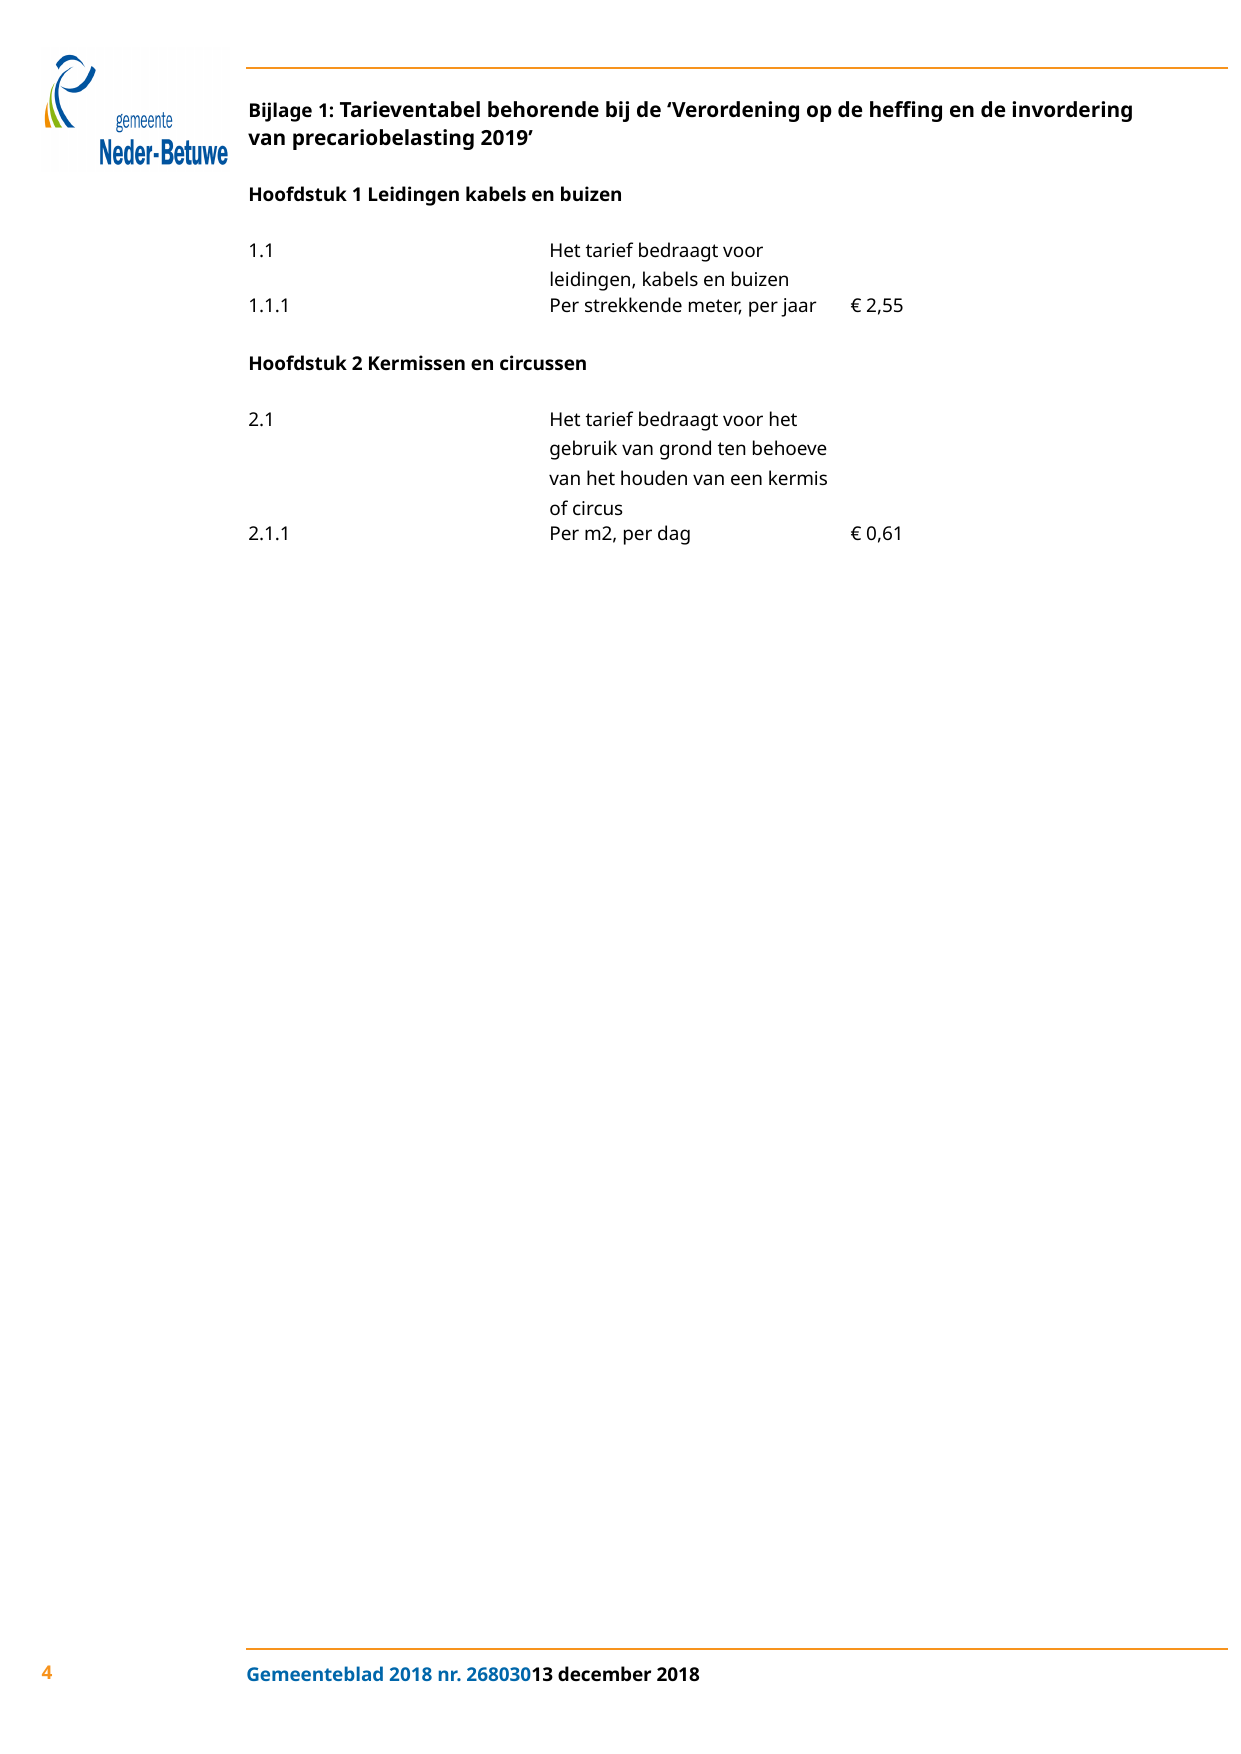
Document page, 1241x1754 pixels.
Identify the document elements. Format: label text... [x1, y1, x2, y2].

table_cell [850, 406, 1152, 521]
table_cell [850, 237, 1152, 292]
table_header [850, 380, 1152, 406]
text Hoofdstuk 2 Kermissen en circussen [248, 351, 1152, 376]
table_cell € 0,61 [850, 521, 1152, 546]
table_cell 1.1.1 [248, 292, 549, 318]
table_cell 1.1 [248, 237, 549, 292]
table_cell 2.1.1 [248, 521, 549, 546]
table_cell Per strekkende meter, per jaar [549, 292, 850, 318]
table_cell Per m2, per dag [549, 521, 850, 546]
table_cell € 2,55 [850, 292, 1152, 318]
table_header [248, 380, 549, 406]
table_header [549, 211, 850, 237]
text Bijlage 1: Tarieventabel behorende bij de ‘Verordening op de heffing en de invordering van precariobelasting 2019’ [248, 95, 1152, 152]
text Hoofdstuk 1 Leidingen kabels en buizen [248, 181, 1152, 207]
table_header [549, 380, 850, 406]
table_cell Het tarief bedraagt voor het gebruik van grond ten behoeve van het houden van een kermis of circus [549, 406, 850, 521]
table_header [850, 211, 1152, 237]
table_cell 2.1 [248, 406, 549, 521]
picture [41, 47, 231, 172]
table_header [248, 211, 549, 237]
table_cell Het tarief bedraagt voor leidingen, kabels en buizen [549, 237, 850, 292]
